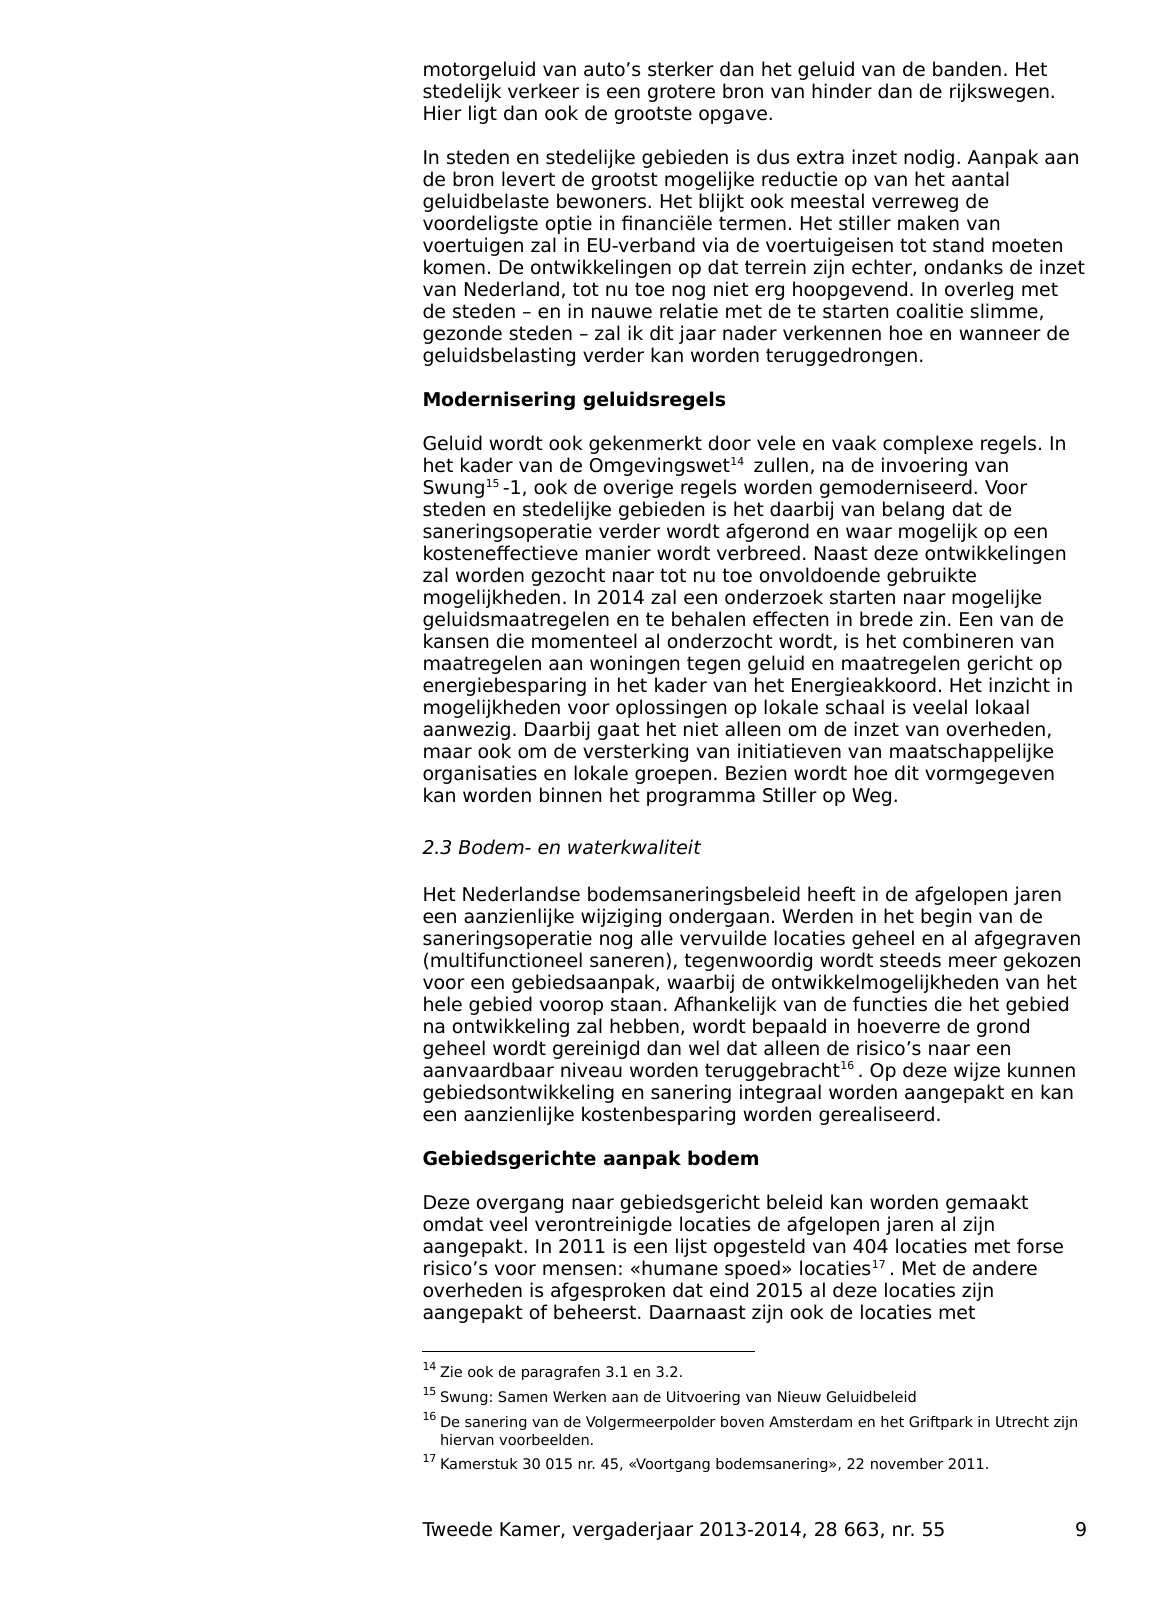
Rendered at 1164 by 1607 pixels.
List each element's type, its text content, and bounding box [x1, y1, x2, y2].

text Zie ook de paragrafen 3.1 en 3.2. [422, 1360, 1087, 1382]
text De sanering van de Volgermeerpolder boven Amsterdam en het Griftpark in Utrecht zijn hiervan voorbeelden. [422, 1410, 1087, 1449]
subtitle Gebiedsgerichte aanpak bodem [422, 1148, 1087, 1170]
text Kamerstuk 30 015 nr. 45, «Voortgang bodemsanering», 22 november 2011. [422, 1452, 1087, 1474]
text Swung: Samen Werken aan de Uitvoering van Nieuw Geluidbeleid [422, 1385, 1087, 1407]
text In steden en stedelijke gebieden is dus extra inzet nodig. Aanpak aan de bron levert de grootst mogelijke reductie op van het aantal geluidbelaste bewoners. Het blijkt ook meestal verreweg de voordeligste optie in financiële termen. Het stiller maken van voertuigen zal in EU-verband via de voertuigeisen tot stand moeten komen. De ontwikkelingen op dat terrein zijn echter, ondanks de inzet van Nederland, tot nu toe nog niet erg hoopgevend. In overleg met de steden – en in nauwe relatie met de te starten coalitie slimme, gezonde steden – zal ik dit jaar nader verkennen hoe en wanneer de geluidsbelasting verder kan worden teruggedrongen. [422, 147, 1087, 367]
subtitle 2.3 Bodem- en waterkwaliteit [422, 837, 1087, 859]
text Deze overgang naar gebiedsgericht beleid kan worden gemaakt omdat veel verontreinigde locaties de afgelopen jaren al zijn aangepakt. In 2011 is een lijst opgesteld van 404 locaties met forse risico’s voor mensen: «humane spoed» locaties. Met de andere overheden is afgesproken dat eind 2015 al deze locaties zijn aangepakt of beheerst. Daarnaast zijn ook de locaties met [422, 1192, 1087, 1324]
subtitle Modernisering geluidsregels [422, 389, 1087, 411]
text Geluid wordt ook gekenmerkt door vele en vaak complexe regels. In het kader van de Omgevingswet zullen, na de invoering van Swung-1, ook de overige regels worden gemoderniseerd. Voor steden en stedelijke gebieden is het daarbij van belang dat de saneringsoperatie verder wordt afgerond en waar mogelijk op een kosteneffectieve manier wordt verbreed. Naast deze ontwikkelingen zal worden gezocht naar tot nu toe onvoldoende gebruikte mogelijkheden. In 2014 zal een onderzoek starten naar mogelijke geluidsmaatregelen en te behalen effecten in brede zin. Een van de kansen die momenteel al onderzocht wordt, is het combineren van maatregelen aan woningen tegen geluid en maatregelen gericht op energiebesparing in het kader van het Energieakkoord. Het inzicht in mogelijkheden voor oplossingen op lokale schaal is veelal lokaal aanwezig. Daarbij gaat het niet alleen om de inzet van overheden, maar ook om de versterking van initiatieven van maatschappelijke organisaties en lokale groepen. Bezien wordt hoe dit vormgegeven kan worden binnen het programma Stiller op Weg. [422, 433, 1087, 807]
text Het Nederlandse bodemsaneringsbeleid heeft in de afgelopen jaren een aanzienlijke wijziging ondergaan. Werden in het begin van de saneringsoperatie nog alle vervuilde locaties geheel en al afgegraven (multifunctioneel saneren), tegenwoordig wordt steeds meer gekozen voor een gebiedsaanpak, waarbij de ontwikkelmogelijkheden van het hele gebied voorop staan. Afhankelijk van de functies die het gebied na ontwikkeling zal hebben, wordt bepaald in hoeverre de grond geheel wordt gereinigd dan wel dat alleen de risico’s naar een aanvaardbaar niveau worden teruggebracht. Op deze wijze kunnen gebiedsontwikkeling en sanering integraal worden aangepakt en kan een aanzienlijke kostenbesparing worden gerealiseerd. [422, 884, 1087, 1126]
text motorgeluid van auto’s sterker dan het geluid van de banden. Het stedelijk verkeer is een grotere bron van hinder dan de rijkswegen. Hier ligt dan ook de grootste opgave. [422, 59, 1087, 125]
